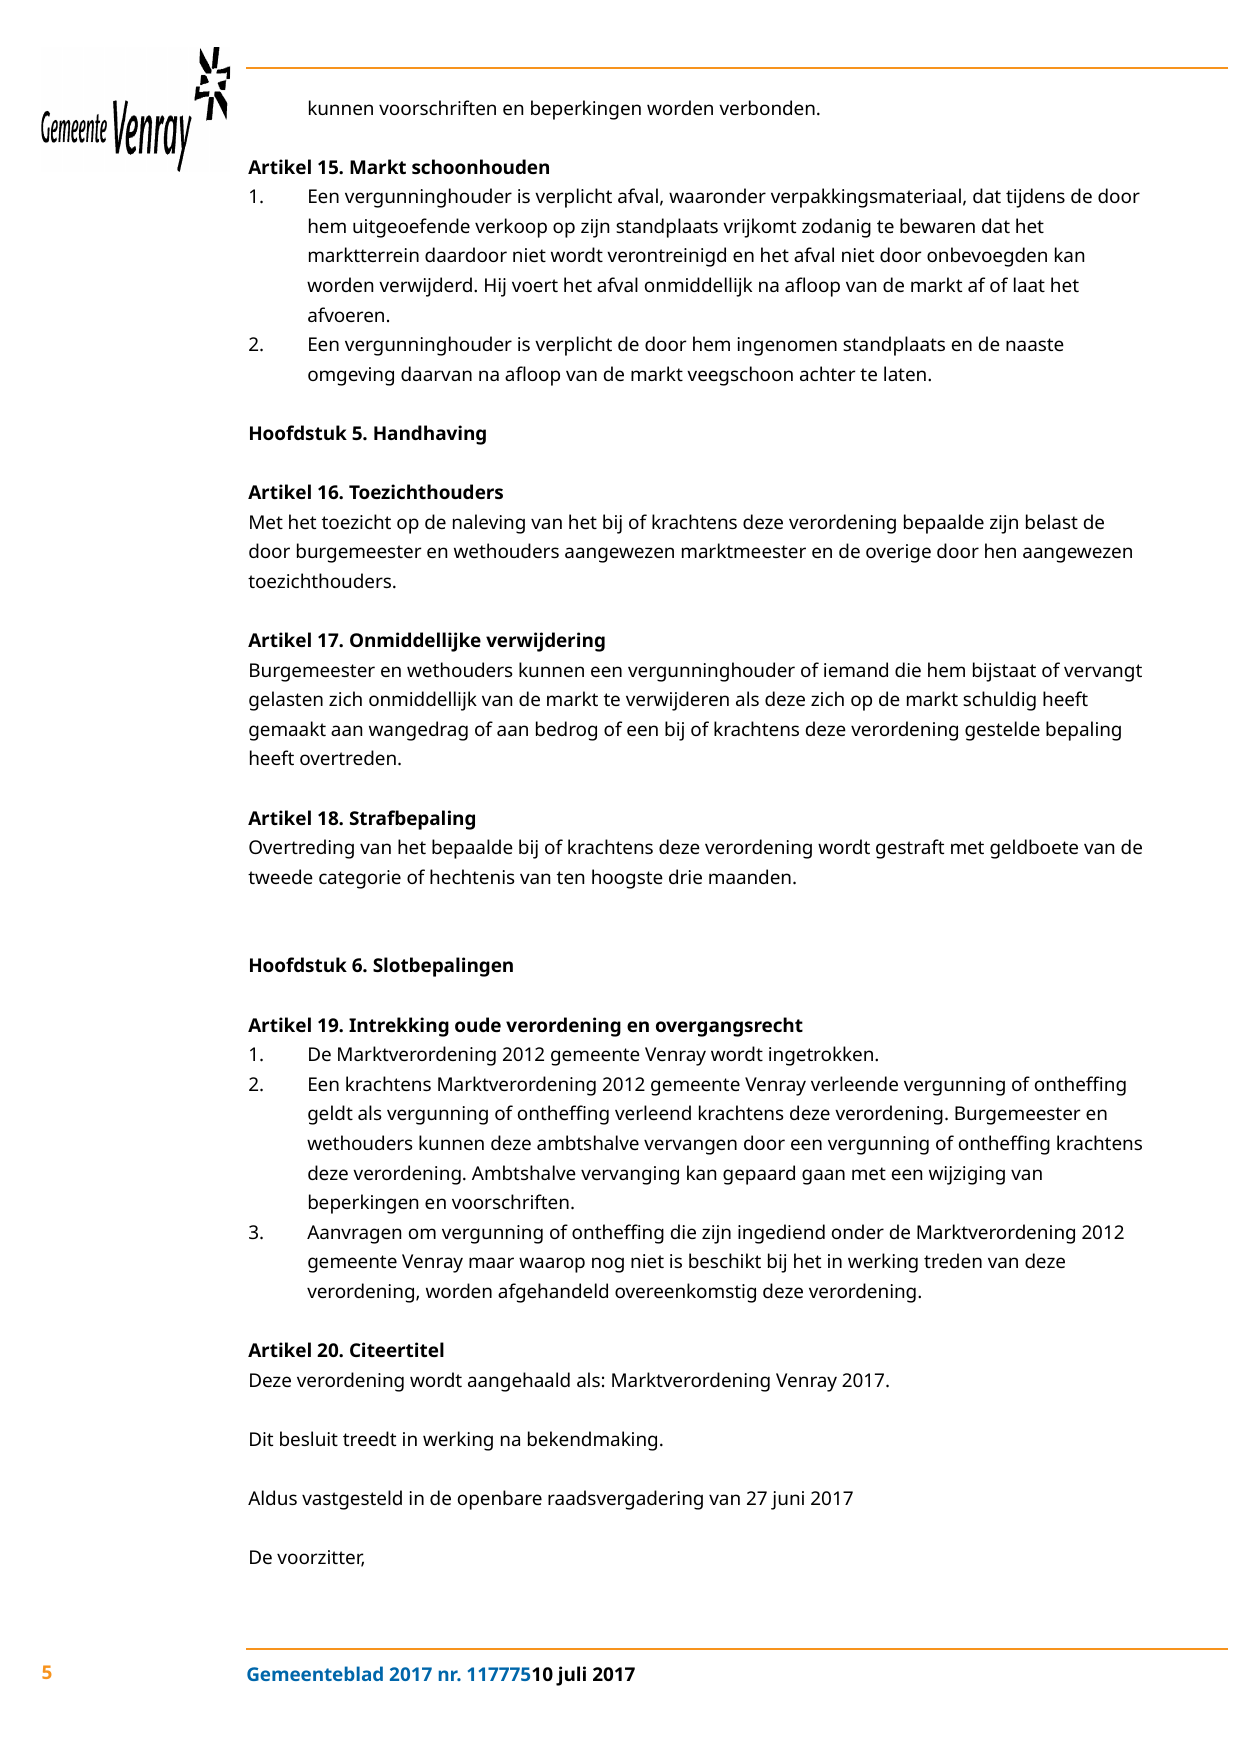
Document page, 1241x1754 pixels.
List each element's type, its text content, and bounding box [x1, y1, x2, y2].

text Burgemeester en wethouders kunnen een vergunninghouder of iemand die hem bijstaat of vervangt gelasten zich onmiddellijk van de markt te verwijderen als deze zich op de markt schuldig heeft gemaakt aan wangedrag of aan bedrog of een bij of krachtens deze verordening gestelde bepaling heeft overtreden. [248, 657, 1152, 771]
text Artikel 19. Intrekking oude verordening en overgangsrecht [248, 1012, 1152, 1038]
text Artikel 16. Toezichthouders [248, 479, 1152, 505]
text Artikel 18. Strafbepaling [248, 805, 1152, 831]
list kunnen voorschriften en beperkingen worden verbonden. [248, 95, 1152, 121]
text Dit besluit treedt in werking na bekendmaking. [248, 1426, 1152, 1452]
picture [41, 47, 231, 172]
text Hoofdstuk 5. Handhaving [248, 420, 1152, 446]
text Artikel 20. Citeertitel [248, 1337, 1152, 1363]
list De Marktverordening 2012 gemeente Venray wordt ingetrokken. [248, 1041, 1152, 1067]
text Artikel 17. Onmiddellijke verwijdering [248, 627, 1152, 653]
list Een krachtens Marktverordening 2012 gemeente Venray verleende vergunning of ontheffing geldt als vergunning of ontheffing verleend krachtens deze verordening. Burgemeester en wethouders kunnen deze ambtshalve vervangen door een vergunning of ontheffing krachtens deze verordening. Ambtshalve vervanging kan gepaard gaan met een wijziging van beperkingen en voorschriften. [248, 1071, 1152, 1215]
list Aanvragen om vergunning of ontheffing die zijn ingediend onder de Marktverordening 2012 gemeente Venray maar waarop nog niet is beschikt bij het in werking treden van deze verordening, worden afgehandeld overeenkomstig deze verordening. [248, 1219, 1152, 1304]
text Hoofdstuk 6. Slotbepalingen [248, 953, 1152, 978]
list Een vergunninghouder is verplicht afval, waaronder verpakkingsmateriaal, dat tijdens de door hem uitgeoefende verkoop op zijn standplaats vrijkomt zodanig te bewaren dat het marktterrein daardoor niet wordt verontreinigd en het afval niet door onbevoegden kan worden verwijderd. Hij voert het afval onmiddellijk na afloop van de markt af of laat het afvoeren. [248, 183, 1152, 328]
text Aldus vastgesteld in de openbare raadsvergadering van 27 juni 2017 [248, 1485, 1152, 1511]
text Overtreding van het bepaalde bij of krachtens deze verordening wordt gestraft met geldboete van de tweede categorie of hechtenis van ten hoogste drie maanden. [248, 834, 1152, 890]
list Een vergunninghouder is verplicht de door hem ingenomen standplaats en de naaste omgeving daarvan na afloop van de markt veegschoon achter te laten. [248, 331, 1152, 387]
text De voorzitter, [248, 1544, 1152, 1570]
text Deze verordening wordt aangehaald als: Marktverordening Venray 2017. [248, 1367, 1152, 1393]
text Met het toezicht op de naleving van het bij of krachtens deze verordening bepaalde zijn belast de door burgemeester en wethouders aangewezen marktmeester en de overige door hen aangewezen toezichthouders. [248, 509, 1152, 594]
text Artikel 15. Markt schoonhouden [248, 154, 1152, 180]
